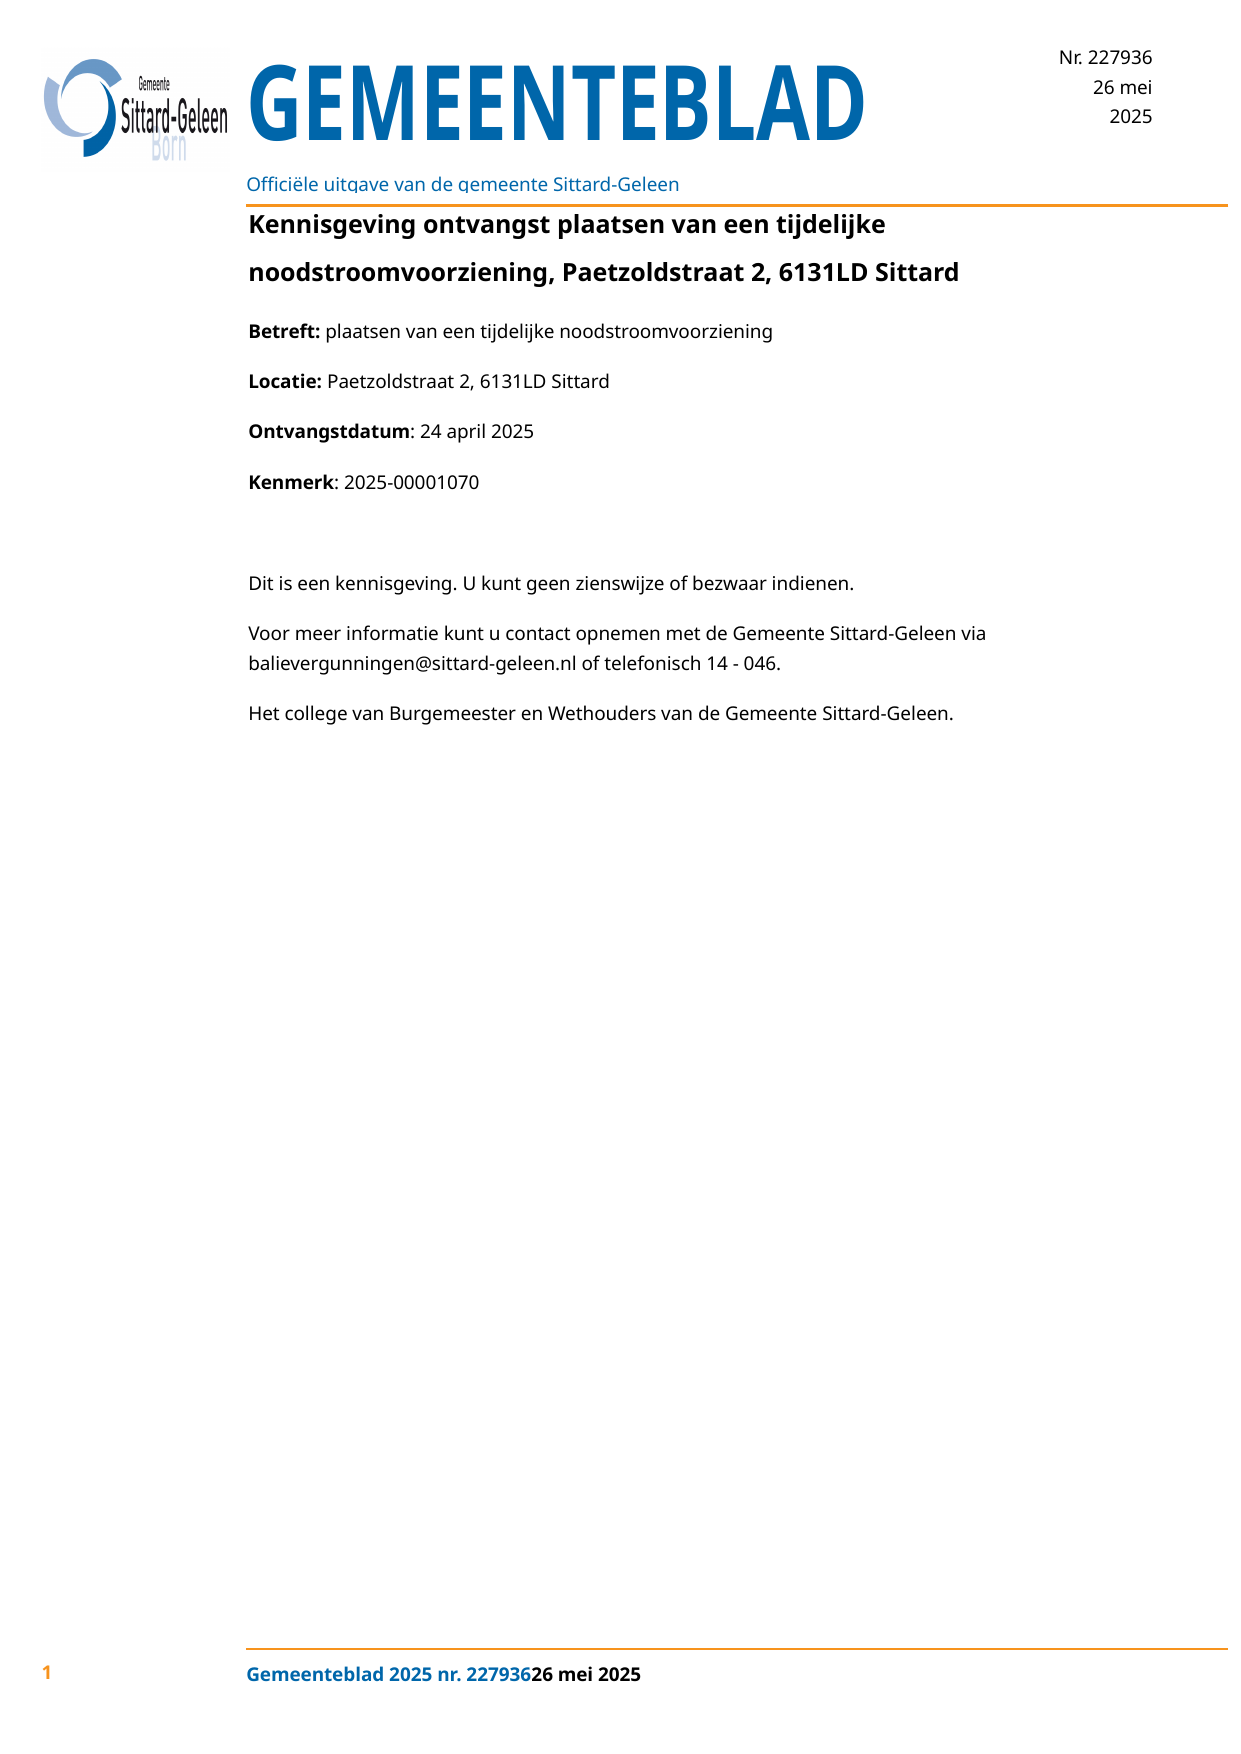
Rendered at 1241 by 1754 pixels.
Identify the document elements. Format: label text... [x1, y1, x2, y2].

text Het college van Burgemeester en Wethouders van de Gemeente Sittard-Geleen. [248, 700, 1152, 726]
text Voor meer informatie kunt u contact opnemen met de Gemeente Sittard-Geleen via balievergunningen@sittard-geleen.nl of telefonisch 14 - 046. [248, 620, 1152, 676]
text Locatie: Paetzoldstraat 2, 6131LD Sittard [248, 368, 1152, 394]
text Betreft: plaatsen van een tijdelijke noodstroomvoorziening [248, 318, 1152, 344]
picture [41, 47, 231, 172]
text Dit is een kennisgeving. U kunt geen zienswijze of bezwaar indienen. [248, 570, 1152, 596]
text Kennisgeving ontvangst plaatsen van een tijdelijke noodstroomvoorziening, Paetzoldstraat 2, 6131LD Sittard [248, 207, 1152, 288]
text Ontvangstdatum: 24 april 2025 [248, 419, 1152, 444]
text Kenmerk: 2025-00001070 [248, 469, 1152, 495]
